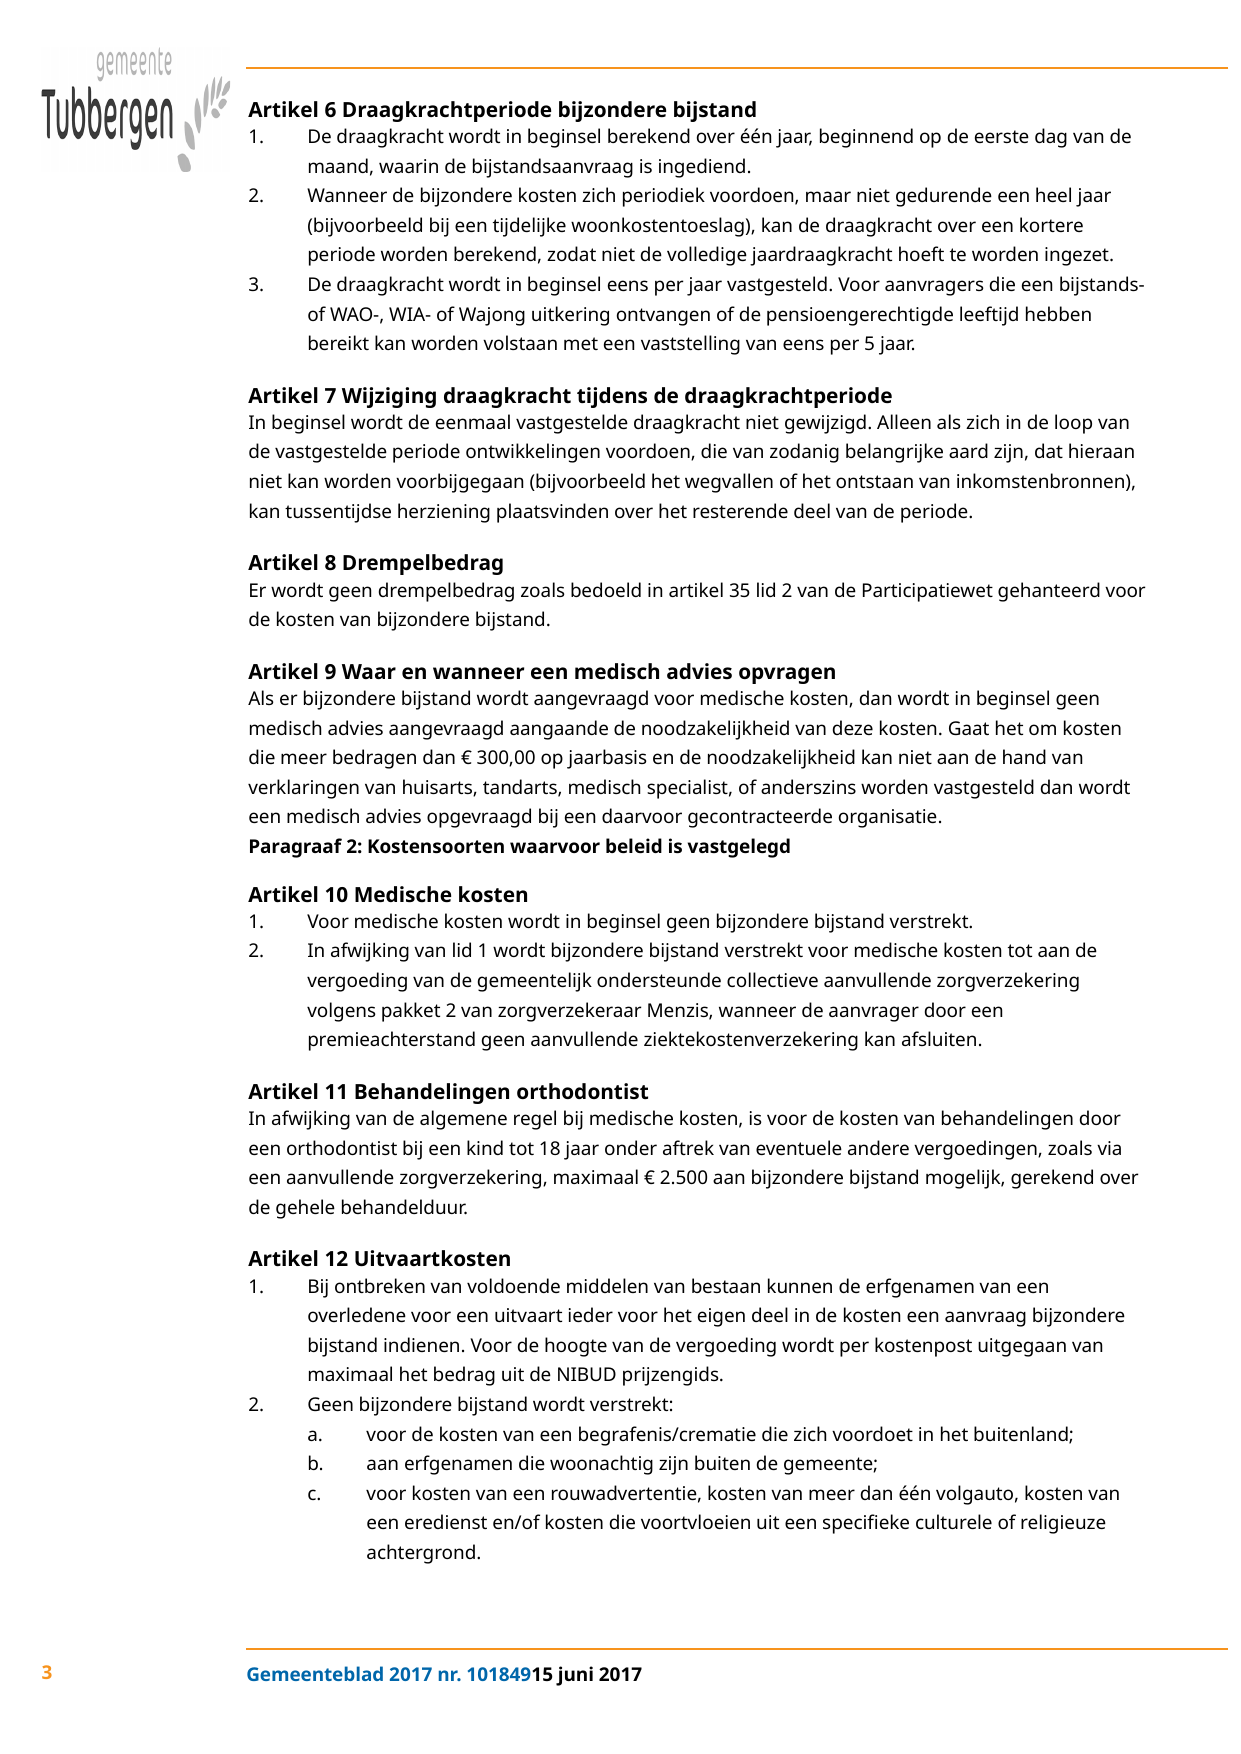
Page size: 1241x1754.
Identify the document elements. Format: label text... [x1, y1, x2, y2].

list Geen bijzondere bijstand wordt verstrekt: [248, 1391, 1152, 1417]
text Artikel 7 Wijziging draagkracht tijdens de draagkrachtperiode [248, 381, 1152, 409]
picture [41, 47, 231, 172]
text Artikel 9 Waar en wanneer een medisch advies opvragen [248, 657, 1152, 685]
list In afwijking van lid 1 wordt bijzondere bijstand verstrekt voor medische kosten tot aan de vergoeding van de gemeentelijk ondersteunde collectieve aanvullende zorgverzekering volgens pakket 2 van zorgverzekeraar Menzis, wanneer de aanvrager door een premieachterstand geen aanvullende ziektekostenverzekering kan afsluiten. [248, 938, 1152, 1052]
list Voor medische kosten wordt in beginsel geen bijzondere bijstand verstrekt. [248, 908, 1152, 934]
list De draagkracht wordt in beginsel berekend over één jaar, beginnend op de eerste dag van de maand, waarin de bijstandsaanvraag is ingediend. [248, 123, 1152, 178]
text Er wordt geen drempelbedrag zoals bedoeld in artikel 35 lid 2 van de Participatiewet gehanteerd voor de kosten van bijzondere bijstand. [248, 577, 1152, 632]
list Bij ontbreken van voldoende middelen van bestaan kunnen de erfgenamen van een overledene voor een uitvaart ieder voor het eigen deel in de kosten een aanvraag bijzondere bijstand indienen. Voor de hoogte van de vergoeding wordt per kostenpost uitgegaan van maximaal het bedrag uit de NIBUD prijzengids. [248, 1273, 1152, 1387]
text In beginsel wordt de eenmaal vastgestelde draagkracht niet gewijzigd. Alleen als zich in de loop van de vastgestelde periode ontwikkelingen voordoen, die van zodanig belangrijke aard zijn, dat hieraan niet kan worden voorbijgegaan (bijvoorbeeld het wegvallen of het ontstaan van inkomstenbronnen), kan tussentijdse herziening plaatsvinden over het resterende deel van de periode. [248, 409, 1152, 524]
text Artikel 10 Medische kosten [248, 880, 1152, 908]
text In afwijking van de algemene regel bij medische kosten, is voor de kosten van behandelingen door een orthodontist bij een kind tot 18 jaar onder aftrek van eventuele andere vergoedingen, zoals via een aanvullende zorgverzekering, maximaal € 2.500 aan bijzondere bijstand mogelijk, gerekend over de gehele behandelduur. [248, 1105, 1152, 1220]
list voor de kosten van een begrafenis/crematie die zich voordoet in het buitenland; [307, 1421, 1152, 1447]
text Artikel 6 Draagkrachtperiode bijzondere bijstand [248, 95, 1152, 123]
text Paragraaf 2: Kostensoorten waarvoor beleid is vastgelegd [248, 833, 1152, 859]
text Artikel 8 Drempelbedrag [248, 548, 1152, 577]
list voor kosten van een rouwadvertentie, kosten van meer dan één volgauto, kosten van een eredienst en/of kosten die voortvloeien uit een specifieke culturele of religieuze achtergrond. [307, 1480, 1152, 1565]
text Artikel 12 Uitvaartkosten [248, 1244, 1152, 1273]
list Wanneer de bijzondere kosten zich periodiek voordoen, maar niet gedurende een heel jaar (bijvoorbeeld bij een tijdelijke woonkostentoeslag), kan de draagkracht over een kortere periode worden berekend, zodat niet de volledige jaardraagkracht hoeft te worden ingezet. [248, 182, 1152, 267]
list De draagkracht wordt in beginsel eens per jaar vastgesteld. Voor aanvragers die een bijstands- of WAO-, WIA- of Wajong uitkering ontvangen of de pensioengerechtigde leeftijd hebben bereikt kan worden volstaan met een vaststelling van eens per 5 jaar. [248, 271, 1152, 356]
text Artikel 11 Behandelingen orthodontist [248, 1077, 1152, 1105]
list aan erfgenamen die woonachtig zijn buiten de gemeente; [307, 1450, 1152, 1476]
text Als er bijzondere bijstand wordt aangevraagd voor medische kosten, dan wordt in beginsel geen medisch advies aangevraagd aangaande de noodzakelijkheid van deze kosten. Gaat het om kosten die meer bedragen dan € 300,00 op jaarbasis en de noodzakelijkheid kan niet aan de hand van verklaringen van huisarts, tandarts, medisch specialist, of anderszins worden vastgesteld dan wordt een medisch advies opgevraagd bij een daarvoor gecontracteerde organisatie. [248, 685, 1152, 829]
